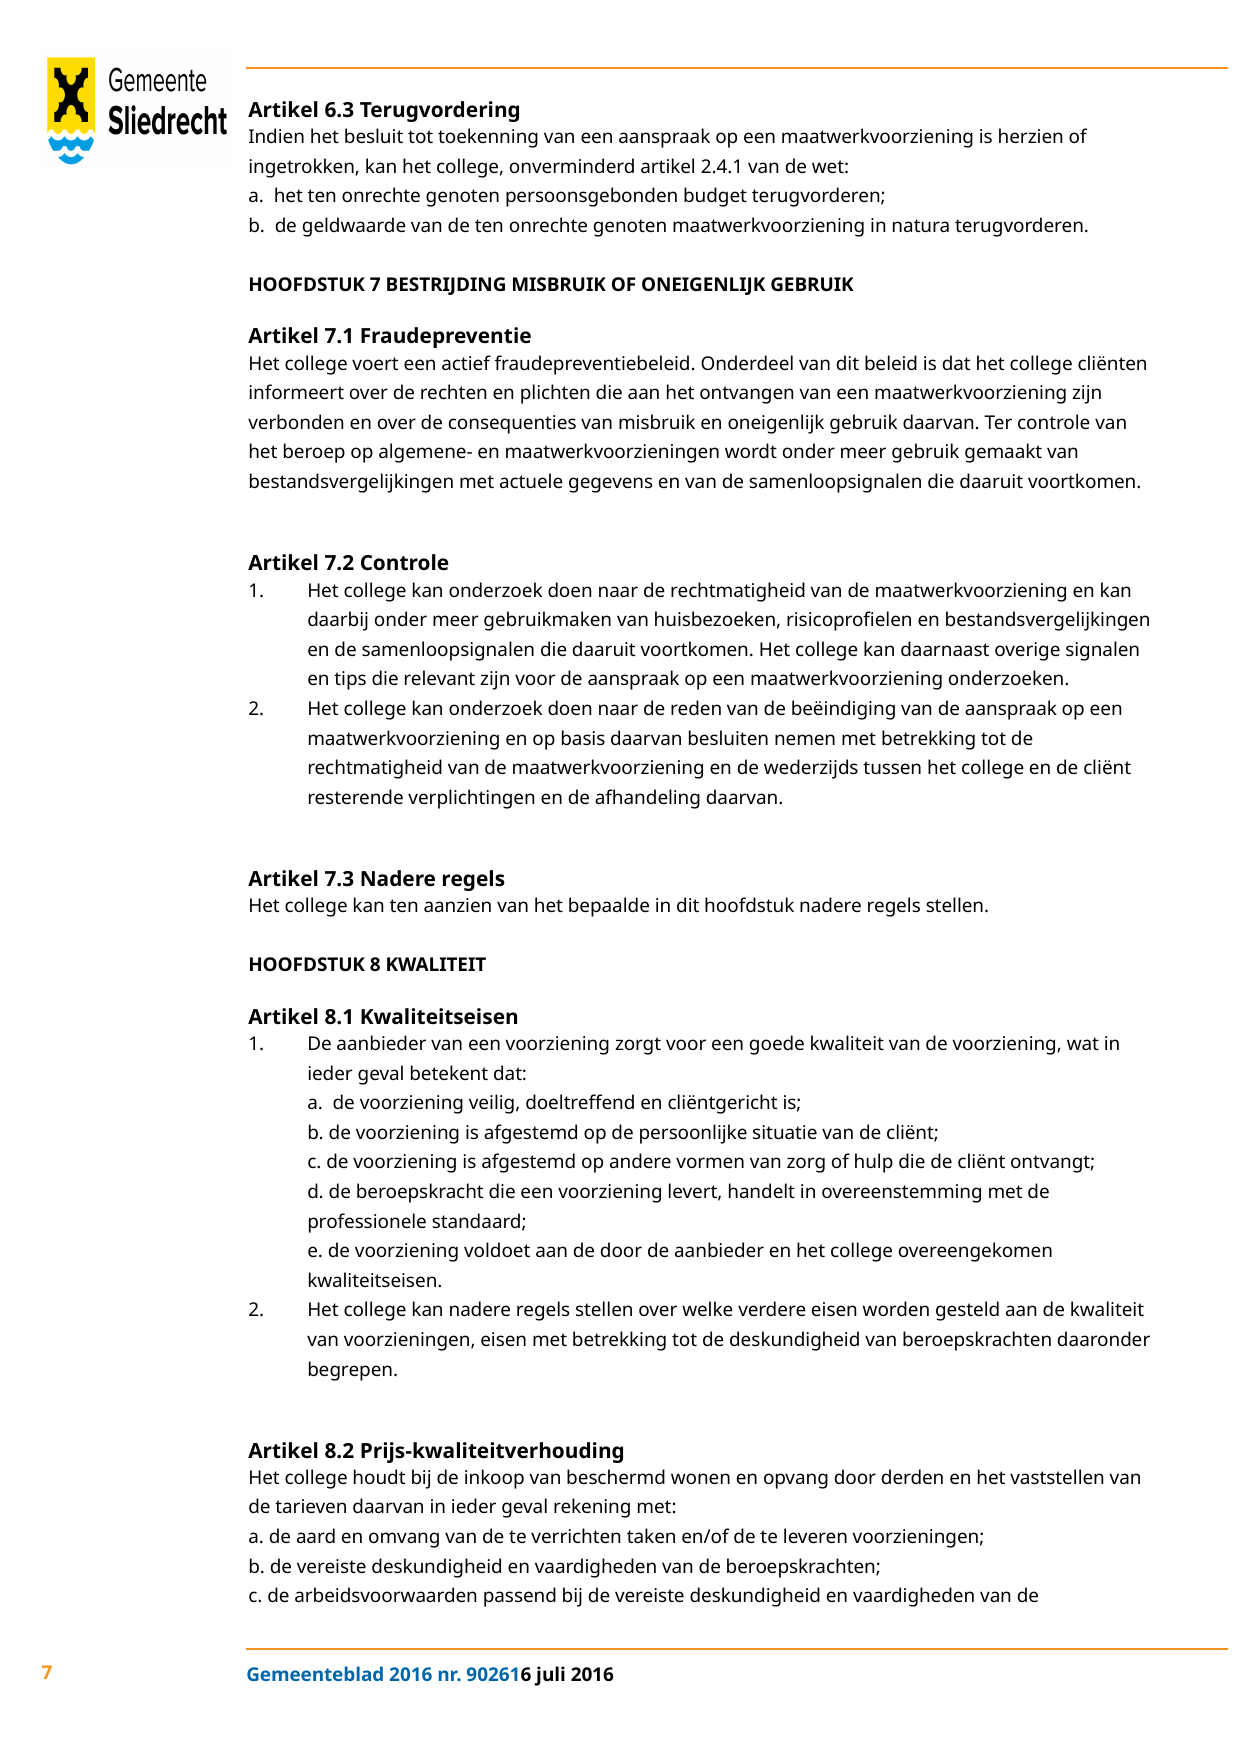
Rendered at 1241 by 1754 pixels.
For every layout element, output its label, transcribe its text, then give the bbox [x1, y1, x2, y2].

text HOOFDSTUK 7 BESTRIJDING MISBRUIK OF ONEIGENLIJK GEBRUIK [248, 271, 1152, 297]
list a. de voorziening veilig, doeltreffend en cliëntgericht is; [248, 1089, 1152, 1115]
text Artikel 6.3 Terugvordering [248, 95, 1152, 123]
list c. de voorziening is afgestemd op andere vormen van zorg of hulp die de cliënt ontvangt; [248, 1149, 1152, 1174]
list b. de voorziening is afgestemd op de persoonlijke situatie van de cliënt; [248, 1119, 1152, 1145]
text Artikel 8.1 Kwaliteitseisen [248, 1002, 1152, 1030]
text b. de geldwaarde van de ten onrechte genoten maatwerkvoorziening in natura terugvorderen. [248, 212, 1152, 238]
list De aanbieder van een voorziening zorgt voor een goede kwaliteit van de voorziening, wat in ieder geval betekent dat: [248, 1030, 1152, 1086]
text Artikel 7.3 Nadere regels [248, 864, 1152, 892]
list d. de beroepskracht die een voorziening levert, handelt in overeenstemming met de professionele standaard; [248, 1178, 1152, 1233]
text Artikel 7.2 Controle [248, 548, 1152, 577]
text Artikel 7.1 Fraudepreventie [248, 322, 1152, 350]
text Het college houdt bij de inkoop van beschermd wonen en opvang door derden en het vaststellen van de tarieven daarvan in ieder geval rekening met: [248, 1464, 1152, 1519]
text Het college voert een actief fraudepreventiebeleid. Onderdeel van dit beleid is dat het college cliënten informeert over de rechten en plichten die aan het ontvangen van een maatwerkvoorziening zijn verbonden en over de consequenties van misbruik en oneigenlijk gebruik daarvan. Ter controle van het beroep op algemene- en maatwerkvoorzieningen wordt onder meer gebruik gemaakt van bestandsvergelijkingen met actuele gegevens en van de samenloopsignalen die daaruit voortkomen. [248, 350, 1152, 494]
text Indien het besluit tot toekenning van een aanspraak op een maatwerkvoorziening is herzien of ingetrokken, kan het college, onverminderd artikel 2.4.1 van de wet: [248, 123, 1152, 178]
text HOOFDSTUK 8 KWALITEIT [248, 951, 1152, 977]
list Het college kan onderzoek doen naar de reden van de beëindiging van de aanspraak op een maatwerkvoorziening en op basis daarvan besluiten nemen met betrekking tot de rechtmatigheid van de maatwerkvoorziening en de wederzijds tussen het college en de cliënt resterende verplichtingen en de afhandeling daarvan. [248, 695, 1152, 809]
text Het college kan ten aanzien van het bepaalde in dit hoofdstuk nadere regels stellen. [248, 892, 1152, 918]
list Het college kan onderzoek doen naar de rechtmatigheid van de maatwerkvoorziening en kan daarbij onder meer gebruikmaken van huisbezoeken, risicoprofielen en bestandsvergelijkingen en de samenloopsignalen die daaruit voortkomen. Het college kan daarnaast overige signalen en tips die relevant zijn voor de aanspraak op een maatwerkvoorziening onderzoeken. [248, 577, 1152, 691]
text a. het ten onrechte genoten persoonsgebonden budget terugvorderen; [248, 182, 1152, 208]
text b. de vereiste deskundigheid en vaardigheden van de beroepskrachten; [248, 1553, 1152, 1579]
list Het college kan nadere regels stellen over welke verdere eisen worden gesteld aan de kwaliteit van voorzieningen, eisen met betrekking tot de deskundigheid van beroepskrachten daaronder begrepen. [248, 1297, 1152, 1381]
text c. de arbeidsvoorwaarden passend bij de vereiste deskundigheid en vaardigheden van de [248, 1582, 1152, 1608]
list e. de voorziening voldoet aan de door de aanbieder en het college overeengekomen kwaliteitseisen. [248, 1237, 1152, 1293]
picture [41, 47, 231, 172]
text Artikel 8.2 Prijs-kwaliteitverhouding [248, 1436, 1152, 1464]
text a. de aard en omvang van de te verrichten taken en/of de te leveren voorzieningen; [248, 1523, 1152, 1549]
